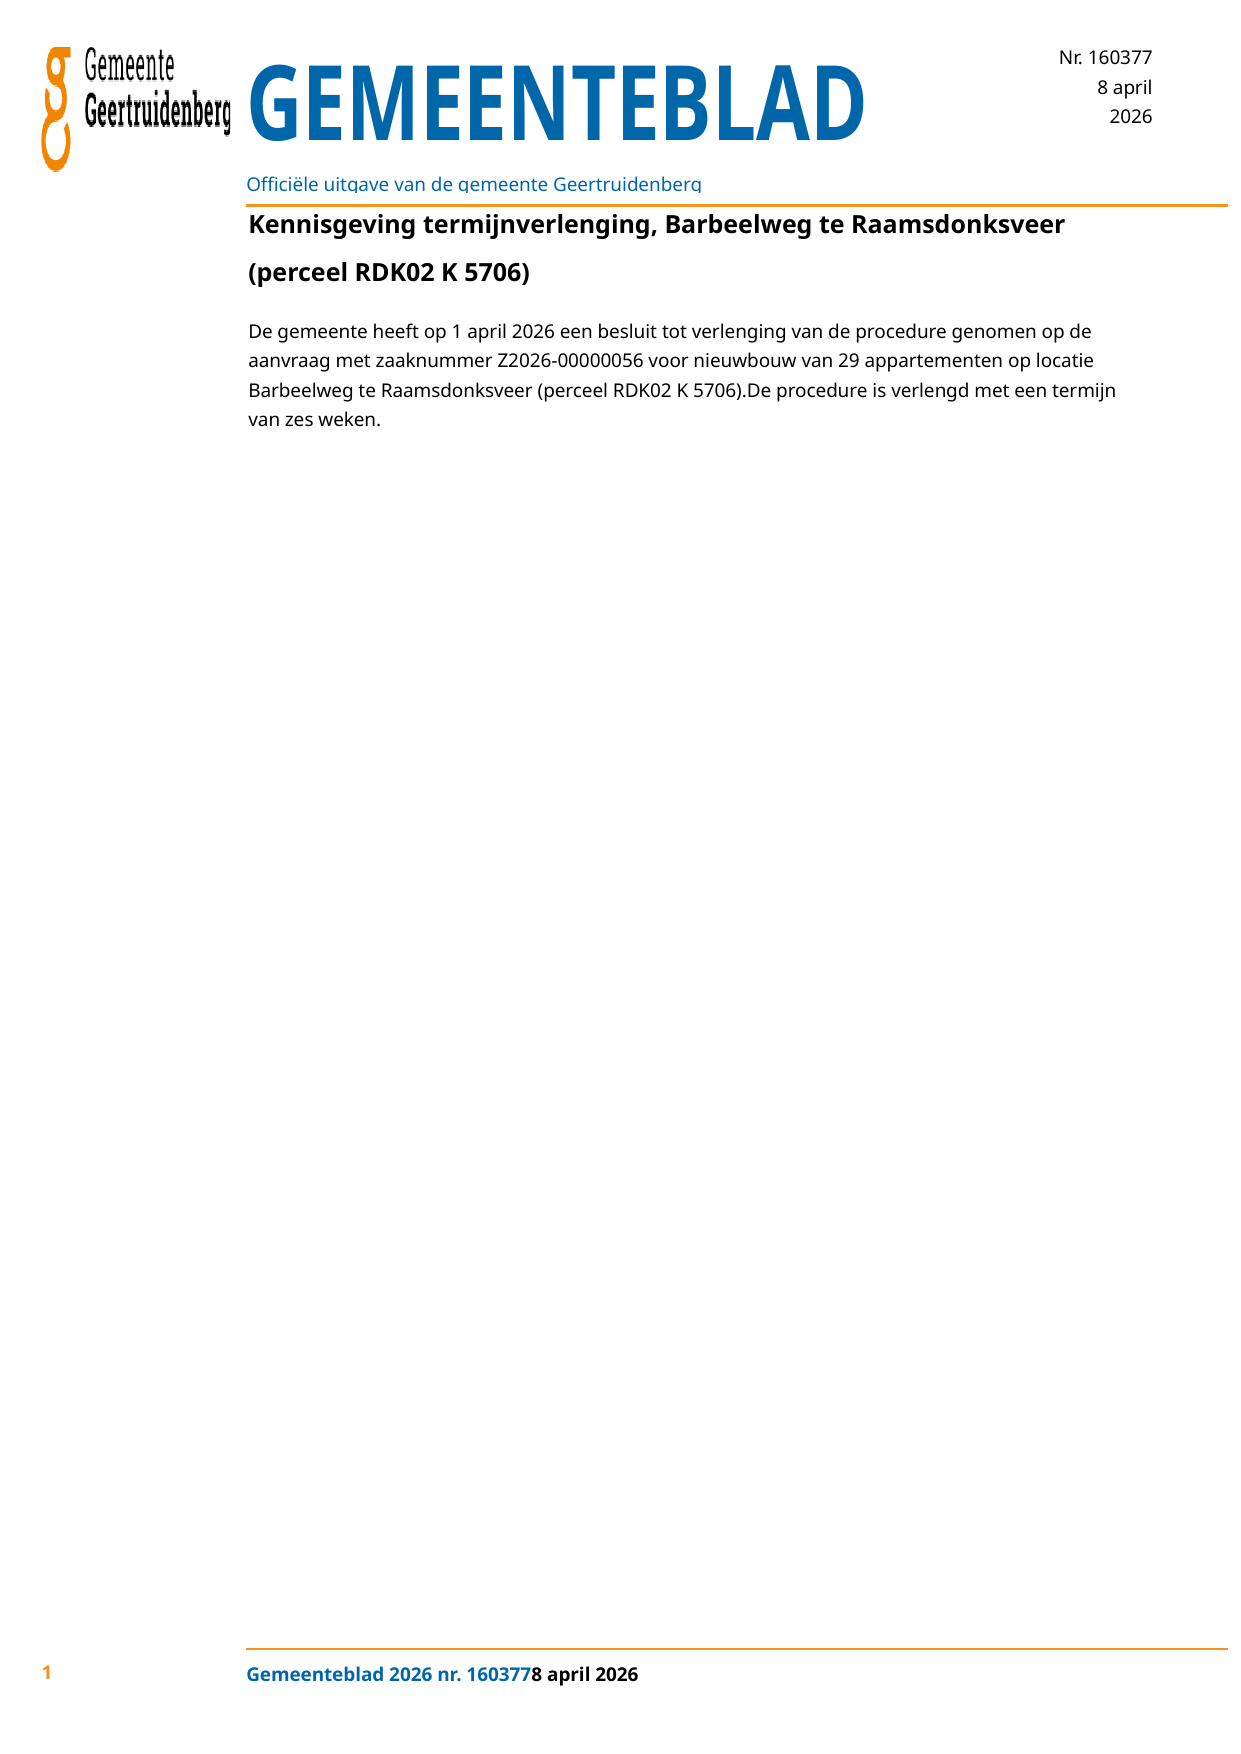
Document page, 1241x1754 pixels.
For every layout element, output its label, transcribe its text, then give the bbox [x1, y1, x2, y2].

picture [41, 47, 231, 172]
text De gemeente heeft op 1 april 2026 een besluit tot verlenging van de procedure genomen op de aanvraag met zaaknummer Z2026-00000056 voor nieuwbouw van 29 appartementen op locatie Barbeelweg te Raamsdonksveer (perceel RDK02 K 5706).De procedure is verlengd met een termijn van zes weken. [248, 318, 1152, 432]
text Kennisgeving termijnverlenging, Barbeelweg te Raamsdonksveer (perceel RDK02 K 5706) [248, 207, 1152, 288]
